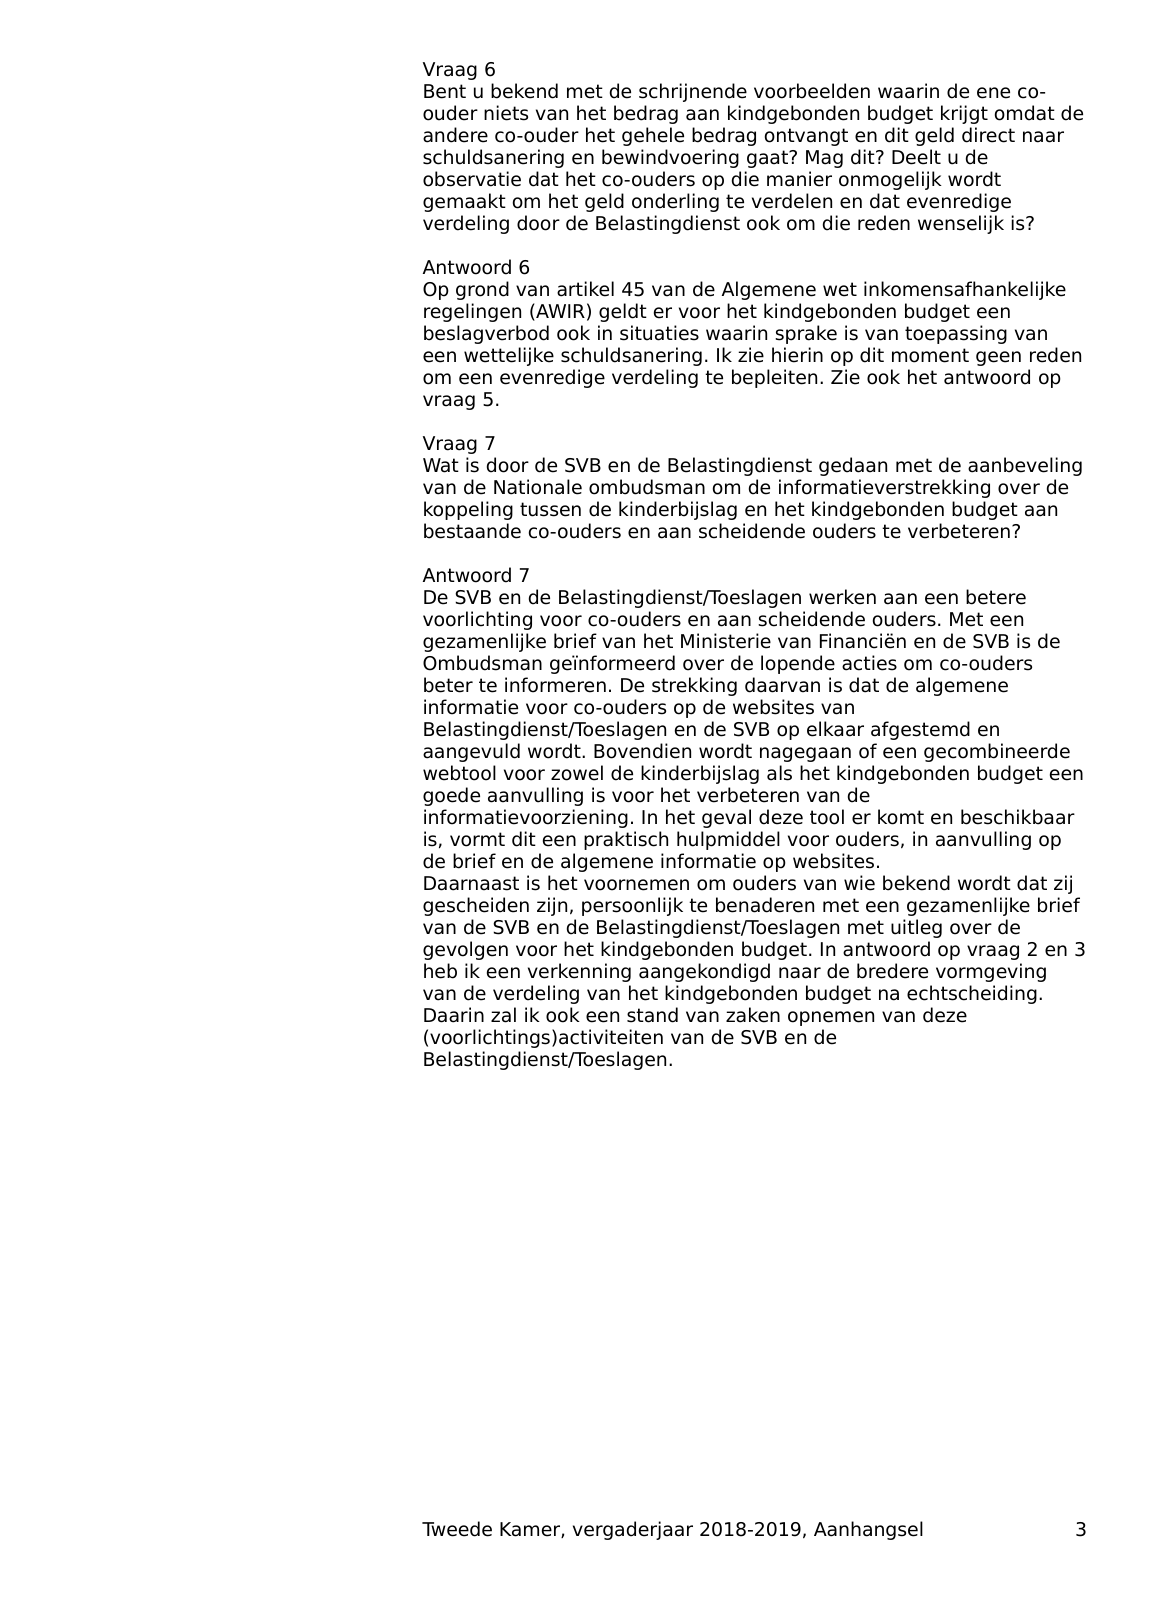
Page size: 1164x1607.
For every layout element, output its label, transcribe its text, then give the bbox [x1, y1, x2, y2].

text Op grond van artikel 45 van de Algemene wet inkomensafhankelijke regelingen (AWIR) geldt er voor het kindgebonden budget een beslagverbod ook in situaties waarin sprake is van toepassing van een wettelijke schuldsanering. Ik zie hierin op dit moment geen reden om een evenredige verdeling te bepleiten. Zie ook het antwoord op vraag 5. [422, 279, 1087, 411]
text Vraag 6 [422, 59, 1087, 81]
text Wat is door de SVB en de Belastingdienst gedaan met de aanbeveling van de Nationale ombudsman om de informatieverstrekking over de koppeling tussen de kinderbijslag en het kindgebonden budget aan bestaande co-ouders en aan scheidende ouders te verbeteren? [422, 455, 1087, 543]
text Antwoord 7 [422, 565, 1087, 587]
text Daarnaast is het voornemen om ouders van wie bekend wordt dat zij gescheiden zijn, persoonlijk te benaderen met een gezamenlijke brief van de SVB en de Belastingdienst/Toeslagen met uitleg over de gevolgen voor het kindgebonden budget. In antwoord op vraag 2 en 3 heb ik een verkenning aangekondigd naar de bredere vormgeving van de verdeling van het kindgebonden budget na echtscheiding. Daarin zal ik ook een stand van zaken opnemen van deze (voorlichtings)activiteiten van de SVB en de Belastingdienst/Toeslagen. [422, 873, 1087, 1071]
text Vraag 7 [422, 433, 1087, 455]
text Antwoord 6 [422, 257, 1087, 279]
text De SVB en de Belastingdienst/Toeslagen werken aan een betere voorlichting voor co-ouders en aan scheidende ouders. Met een gezamenlijke brief van het Ministerie van Financiën en de SVB is de Ombudsman geïnformeerd over de lopende acties om co-ouders beter te informeren. De strekking daarvan is dat de algemene informatie voor co-ouders op de websites van Belastingdienst/Toeslagen en de SVB op elkaar afgestemd en aangevuld wordt. Bovendien wordt nagegaan of een gecombineerde webtool voor zowel de kinderbijslag als het kindgebonden budget een goede aanvulling is voor het verbeteren van de informatievoorziening. In het geval deze tool er komt en beschikbaar is, vormt dit een praktisch hulpmiddel voor ouders, in aanvulling op de brief en de algemene informatie op websites. [422, 587, 1087, 873]
text Bent u bekend met de schrijnende voorbeelden waarin de ene co-ouder niets van het bedrag aan kindgebonden budget krijgt omdat de andere co-ouder het gehele bedrag ontvangt en dit geld direct naar schuldsanering en bewindvoering gaat? Mag dit? Deelt u de observatie dat het co-ouders op die manier onmogelijk wordt gemaakt om het geld onderling te verdelen en dat evenredige verdeling door de Belastingdienst ook om die reden wenselijk is? [422, 81, 1087, 235]
